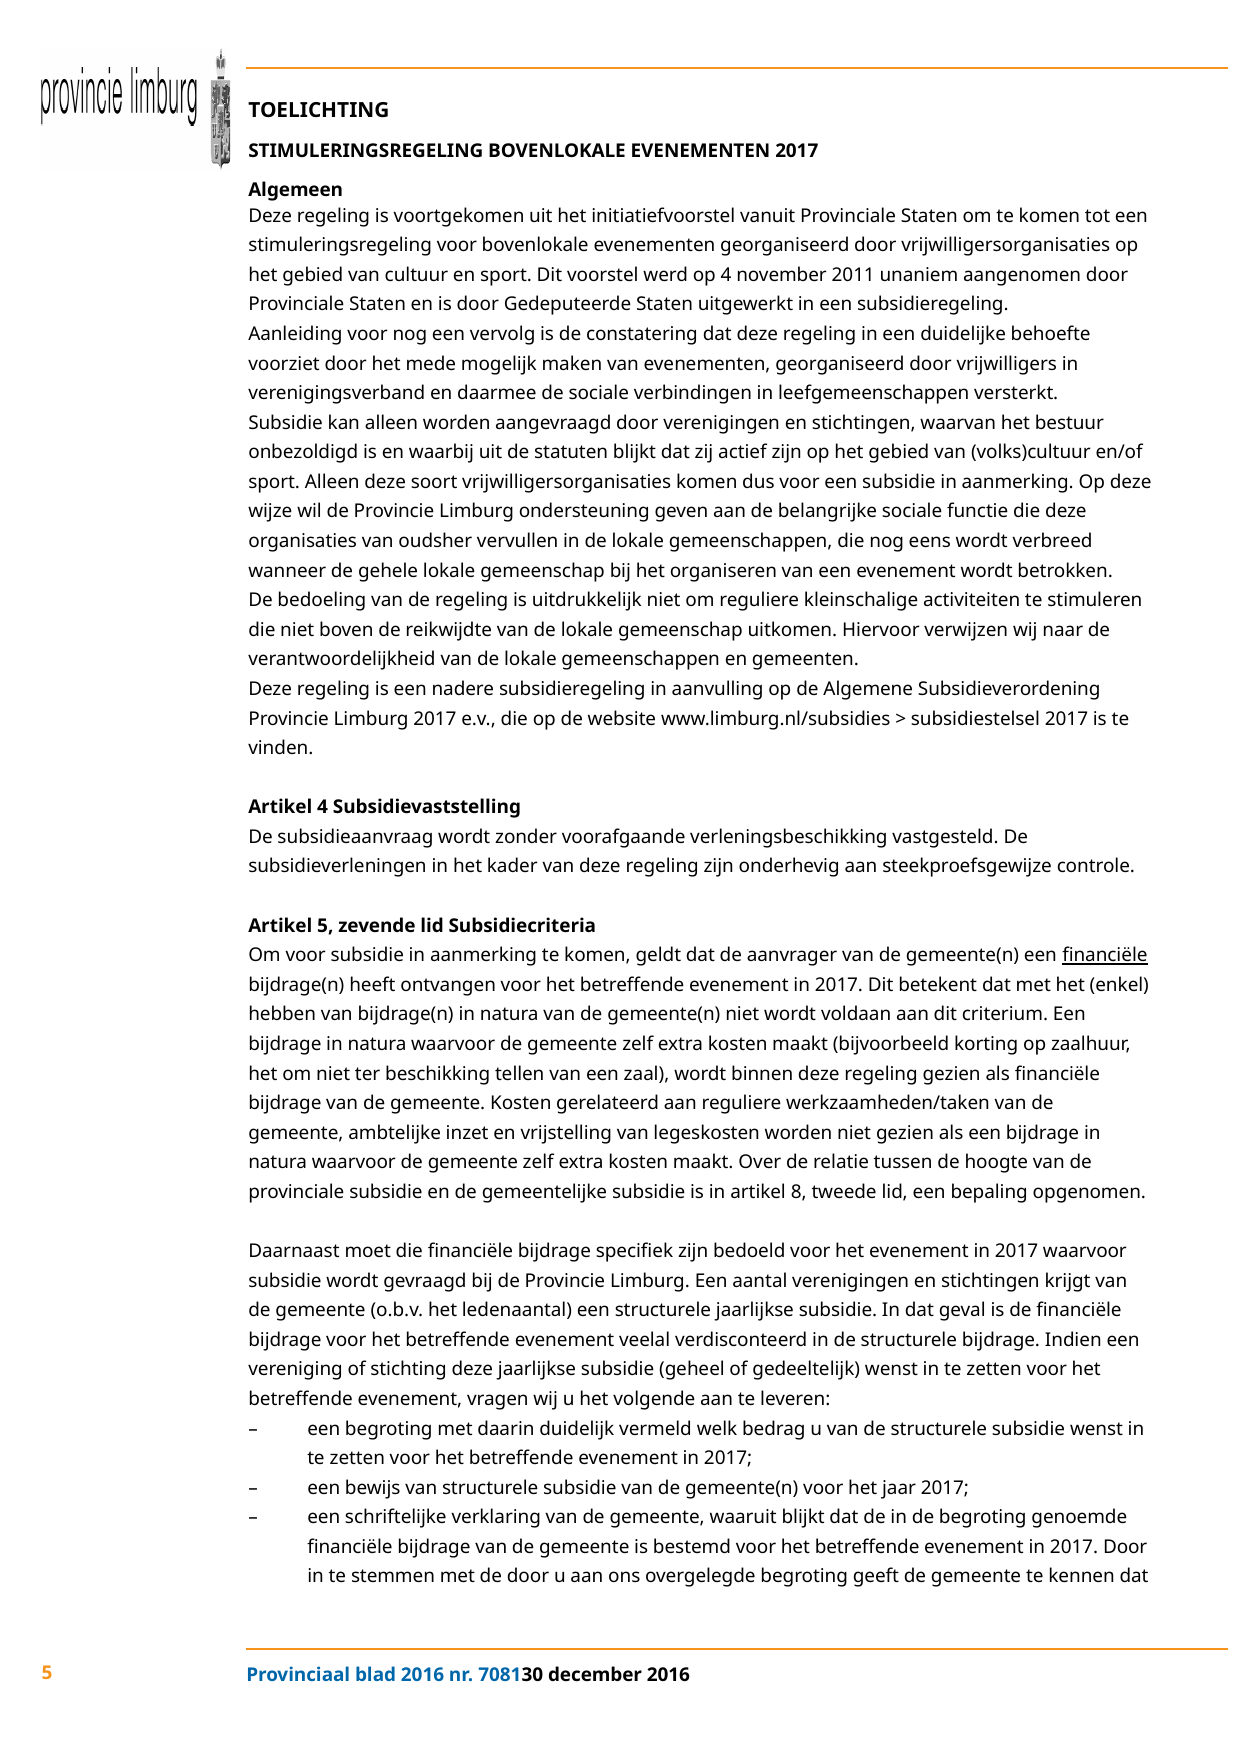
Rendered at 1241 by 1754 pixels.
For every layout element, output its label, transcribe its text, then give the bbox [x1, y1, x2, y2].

list een begroting met daarin duidelijk vermeld welk bedrag u van de structurele subsidie wenst in te zetten voor het betreffende evenement in 2017; [248, 1415, 1152, 1470]
picture [41, 47, 231, 172]
text Algemeen [248, 176, 1152, 202]
text Om voor subsidie in aanmerking te komen, geldt dat de aanvrager van de gemeente(n) een financiële bijdrage(n) heeft ontvangen voor het betreffende evenement in 2017. Dit betekent dat met het (enkel) hebben van bijdrage(n) in natura van de gemeente(n) niet wordt voldaan aan dit criterium. Een bijdrage in natura waarvoor de gemeente zelf extra kosten maakt (bijvoorbeeld korting op zaalhuur, het om niet ter beschikking tellen van een zaal), wordt binnen deze regeling gezien als financiële bijdrage van de gemeente. Kosten gerelateerd aan reguliere werkzaamheden/taken van de gemeente, ambtelijke inzet en vrijstelling van legeskosten worden niet gezien als een bijdrage in natura waarvoor de gemeente zelf extra kosten maakt. Over de relatie tussen de hoogte van de provinciale subsidie en de gemeentelijke subsidie is in artikel 8, tweede lid, een bepaling opgenomen. [248, 941, 1152, 1204]
text Deze regeling is voortgekomen uit het initiatiefvoorstel vanuit Provinciale Staten om te komen tot een stimuleringsregeling voor bovenlokale evenementen georganiseerd door vrijwilligersorganisaties op het gebied van cultuur en sport. Dit voorstel werd op 4 november 2011 unaniem aangenomen door Provinciale Staten en is door Gedeputeerde Staten uitgewerkt in een subsidieregeling. [248, 202, 1152, 316]
text Deze regeling is een nadere subsidieregeling in aanvulling op de Algemene Subsidieverordening Provincie Limburg 2017 e.v., die op de website www.limburg.nl/subsidies > subsidiestelsel 2017 is te vinden. [248, 675, 1152, 760]
text Aanleiding voor nog een vervolg is de constatering dat deze regeling in een duidelijke behoefte voorziet door het mede mogelijk maken van evenementen, georganiseerd door vrijwilligers in verenigingsverband en daarmee de sociale verbindingen in leefgemeenschappen versterkt. [248, 320, 1152, 405]
text De bedoeling van de regeling is uitdrukkelijk niet om reguliere kleinschalige activiteiten te stimuleren die niet boven de reikwijdte van de lokale gemeenschap uitkomen. Hiervoor verwijzen wij naar de verantwoordelijkheid van de lokale gemeenschappen en gemeenten. [248, 586, 1152, 671]
text Artikel 5, zevende lid Subsidiecriteria [248, 912, 1152, 938]
text TOELICHTING [248, 95, 1152, 123]
text De subsidieaanvraag wordt zonder voorafgaande verleningsbeschikking vastgesteld. De subsidieverleningen in het kader van deze regeling zijn onderhevig aan steekproefsgewijze controle. [248, 823, 1152, 878]
text Daarnaast moet die financiële bijdrage specifiek zijn bedoeld voor het evenement in 2017 waarvoor subsidie wordt gevraagd bij de Provincie Limburg. Een aantal verenigingen en stichtingen krijgt van de gemeente (o.b.v. het ledenaantal) een structurele jaarlijkse subsidie. In dat geval is de financiële bijdrage voor het betreffende evenement veelal verdisconteerd in de structurele bijdrage. Indien een vereniging of stichting deze jaarlijkse subsidie (geheel of gedeeltelijk) wenst in te zetten voor het betreffende evenement, vragen wij u het volgende aan te leveren: [248, 1237, 1152, 1411]
list een bewijs van structurele subsidie van de gemeente(n) voor het jaar 2017; [248, 1474, 1152, 1500]
text Artikel 4 Subsidievaststelling [248, 793, 1152, 819]
text STIMULERINGSREGELING BOVENLOKALE EVENEMENTEN 2017 [248, 137, 1152, 163]
list een schriftelijke verklaring van de gemeente, waaruit blijkt dat de in de begroting genoemde financiële bijdrage van de gemeente is bestemd voor het betreffende evenement in 2017. Door in te stemmen met de door u aan ons overgelegde begroting geeft de gemeente te kennen dat [248, 1503, 1152, 1588]
text Subsidie kan alleen worden aangevraagd door verenigingen en stichtingen, waarvan het bestuur onbezoldigd is en waarbij uit de statuten blijkt dat zij actief zijn op het gebied van (volks)cultuur en/of sport. Alleen deze soort vrijwilligersorganisaties komen dus voor een subsidie in aanmerking. Op deze wijze wil de Provincie Limburg ondersteuning geven aan de belangrijke sociale functie die deze organisaties van oudsher vervullen in de lokale gemeenschappen, die nog eens wordt verbreed wanneer de gehele lokale gemeenschap bij het organiseren van een evenement wordt betrokken. [248, 409, 1152, 583]
